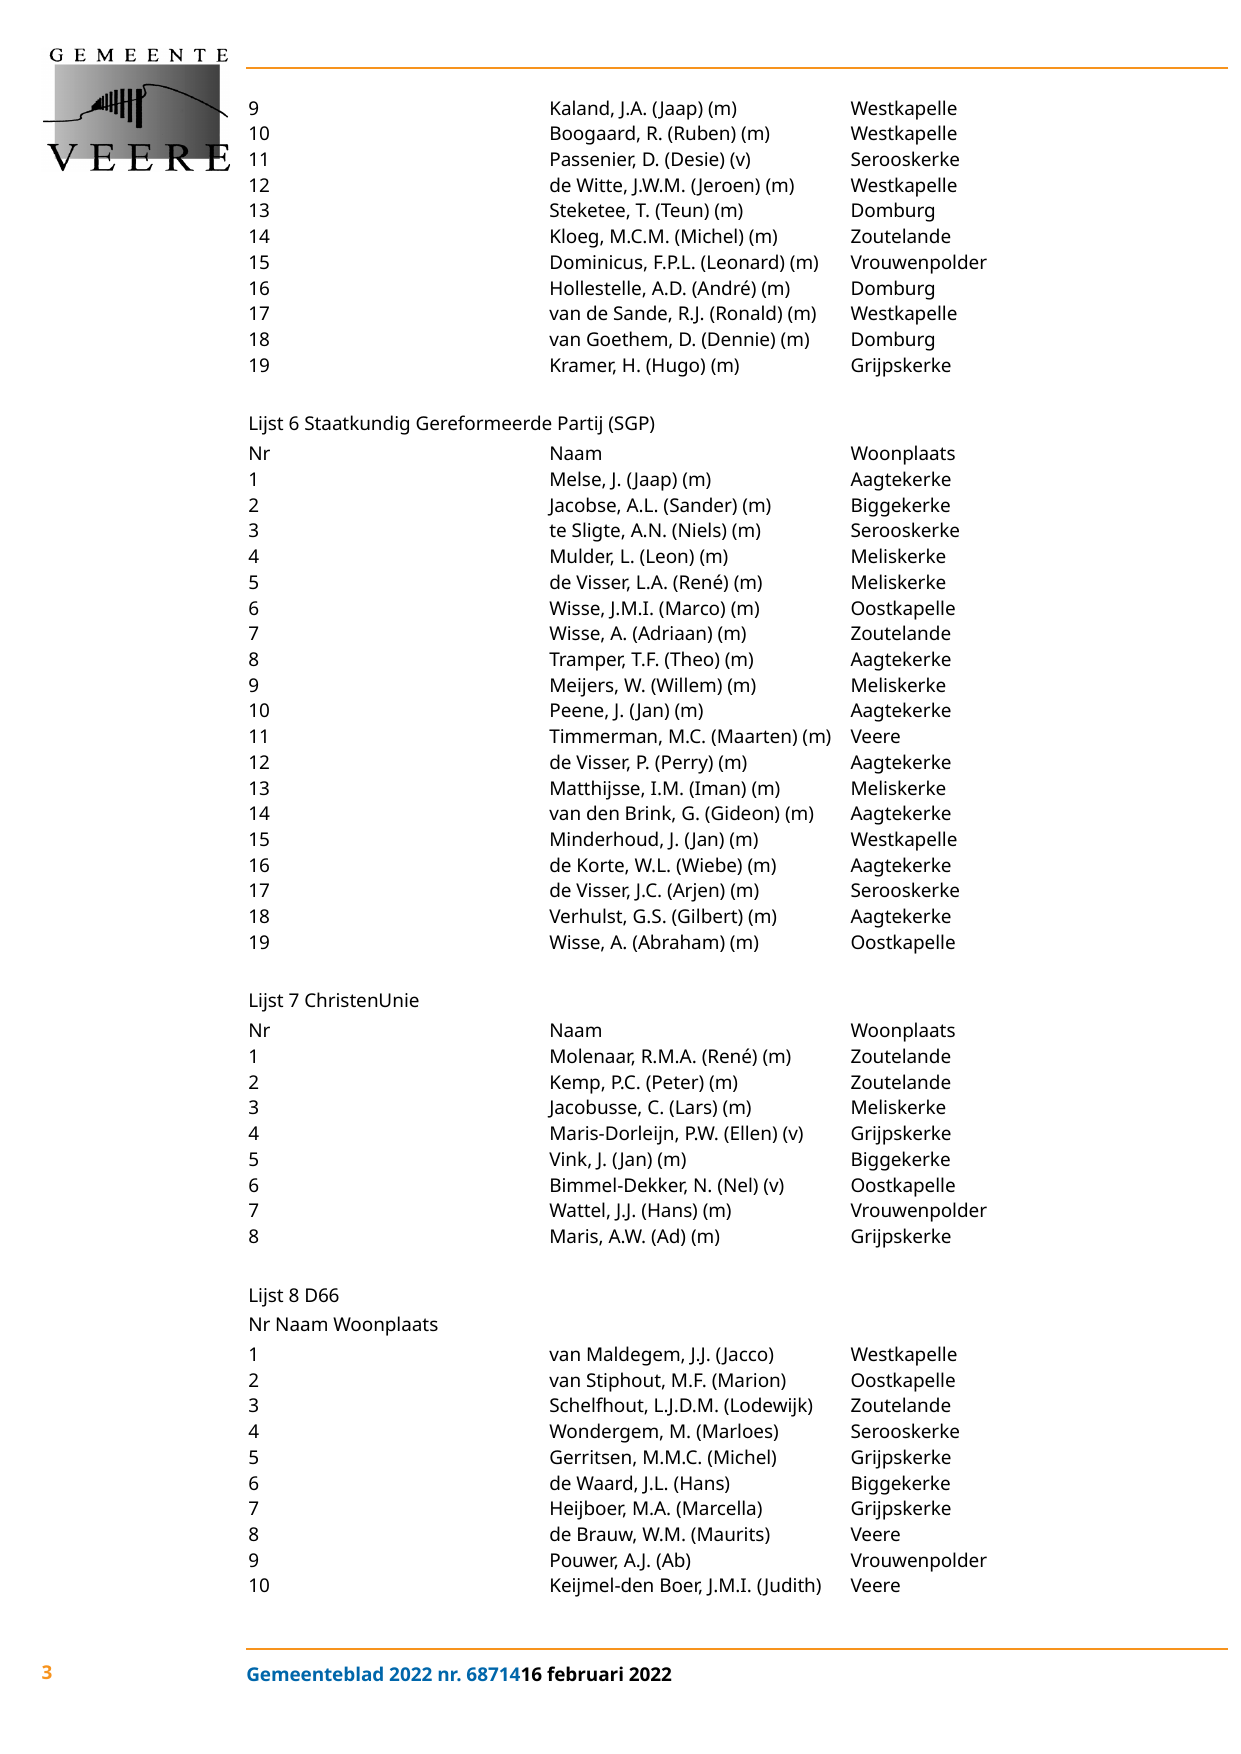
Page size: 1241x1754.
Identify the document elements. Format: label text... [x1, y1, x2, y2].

table_cell 4 [248, 543, 549, 569]
table_cell Melse, J. (Jaap) (m) [549, 466, 850, 492]
table_cell 6 [248, 1172, 549, 1197]
table_cell Zoutelande [850, 1043, 1152, 1069]
table_cell Meliskerke [850, 672, 1152, 698]
table_cell 10 [248, 1573, 549, 1598]
table_cell Aagtekerke [850, 801, 1152, 826]
table_cell 9 [248, 95, 549, 121]
table_header Woonplaats [850, 1018, 1152, 1043]
table_cell Aagtekerke [850, 646, 1152, 672]
table_cell 5 [248, 1444, 549, 1470]
table_cell Westkapelle [850, 172, 1152, 198]
table_cell 14 [248, 801, 549, 826]
table_cell Kramer, H. (Hugo) (m) [549, 352, 850, 378]
table_cell Minderhoud, J. (Jan) (m) [549, 826, 850, 852]
table_cell Meliskerke [850, 543, 1152, 569]
table_cell 1 [248, 466, 549, 492]
table_cell Aagtekerke [850, 698, 1152, 723]
table_cell 6 [248, 1470, 549, 1495]
table_cell Meijers, W. (Willem) (m) [549, 672, 850, 698]
picture [41, 47, 231, 172]
text Lijst 7 ChristenUnie [248, 988, 1152, 1013]
table_cell Jacobusse, C. (Lars) (m) [549, 1095, 850, 1120]
table_cell Wisse, A. (Adriaan) (m) [549, 620, 850, 646]
table_cell Westkapelle [850, 826, 1152, 852]
table_cell 16 [248, 275, 549, 301]
table_cell 1 [248, 1043, 549, 1069]
text Lijst 8 D66 [248, 1282, 1152, 1307]
table_header 1 [248, 1341, 549, 1367]
table_cell Aagtekerke [850, 904, 1152, 929]
table_cell van Goethem, D. (Dennie) (m) [549, 326, 850, 352]
table_cell 17 [248, 878, 549, 903]
table_cell 16 [248, 852, 549, 878]
table_cell Schelfhout, L.J.D.M. (Lodewijk) [549, 1393, 850, 1418]
table_cell 15 [248, 826, 549, 852]
table_cell Pouwer, A.J. (Ab) [549, 1547, 850, 1573]
table_cell Gerritsen, M.M.C. (Michel) [549, 1444, 850, 1470]
table_cell 8 [248, 1223, 549, 1249]
text Nr Naam Woonplaats [248, 1311, 1152, 1337]
table_cell van de Sande, R.J. (Ronald) (m) [549, 301, 850, 326]
table_cell Westkapelle [850, 301, 1152, 326]
table_cell Vrouwenpolder [850, 1198, 1152, 1223]
table_cell 15 [248, 249, 549, 275]
table_cell 3 [248, 1393, 549, 1418]
table_cell Serooskerke [850, 518, 1152, 543]
table_header Nr [248, 440, 549, 466]
table_cell 4 [248, 1418, 549, 1444]
table_cell Biggekerke [850, 1470, 1152, 1495]
table_cell Veere [850, 1521, 1152, 1547]
table_cell 7 [248, 620, 549, 646]
table_cell Domburg [850, 275, 1152, 301]
table_cell Zoutelande [850, 620, 1152, 646]
table_cell 2 [248, 492, 549, 517]
table_cell Biggekerke [850, 1146, 1152, 1172]
table_cell Maris-Dorleijn, P.W. (Ellen) (v) [549, 1120, 850, 1146]
table_cell Peene, J. (Jan) (m) [549, 698, 850, 723]
table_cell Westkapelle [850, 95, 1152, 121]
table_cell Wondergem, M. (Marloes) [549, 1418, 850, 1444]
table_cell 19 [248, 352, 549, 378]
table_cell Keijmel-den Boer, J.M.I. (Judith) [549, 1573, 850, 1598]
table_header Nr [248, 1018, 549, 1043]
table_cell 17 [248, 301, 549, 326]
table_cell Passenier, D. (Desie) (v) [549, 146, 850, 172]
table_cell Dominicus, F.P.L. (Leonard) (m) [549, 249, 850, 275]
table_cell Oostkapelle [850, 1172, 1152, 1197]
table_cell Timmerman, M.C. (Maarten) (m) [549, 723, 850, 749]
table_cell 8 [248, 1521, 549, 1547]
table_cell 12 [248, 749, 549, 775]
table_cell Aagtekerke [850, 466, 1152, 492]
table_cell 18 [248, 326, 549, 352]
table_header Naam [549, 1018, 850, 1043]
table_cell Serooskerke [850, 146, 1152, 172]
table_header van Maldegem, J.J. (Jacco) [549, 1341, 850, 1367]
table_cell Aagtekerke [850, 749, 1152, 775]
text Lijst 6 Staatkundig Gereformeerde Partij (SGP) [248, 411, 1152, 436]
table_cell Heijboer, M.A. (Marcella) [549, 1495, 850, 1521]
table_cell Grijpskerke [850, 1495, 1152, 1521]
table_cell Hollestelle, A.D. (André) (m) [549, 275, 850, 301]
table_header Westkapelle [850, 1341, 1152, 1367]
table_cell 13 [248, 775, 549, 801]
table_cell Serooskerke [850, 878, 1152, 903]
table_cell 5 [248, 569, 549, 595]
table_cell 6 [248, 595, 549, 620]
table_cell Grijpskerke [850, 1223, 1152, 1249]
table_cell de Waard, J.L. (Hans) [549, 1470, 850, 1495]
table_cell 18 [248, 904, 549, 929]
table_cell 19 [248, 929, 549, 955]
table_cell Verhulst, G.S. (Gilbert) (m) [549, 904, 850, 929]
table_cell Boogaard, R. (Ruben) (m) [549, 121, 850, 146]
table_cell Aagtekerke [850, 852, 1152, 878]
table_cell 14 [248, 224, 549, 249]
table_cell 4 [248, 1120, 549, 1146]
table_cell 7 [248, 1198, 549, 1223]
table_header Naam [549, 440, 850, 466]
table_cell Maris, A.W. (Ad) (m) [549, 1223, 850, 1249]
table_cell Grijpskerke [850, 352, 1152, 378]
table_cell Mulder, L. (Leon) (m) [549, 543, 850, 569]
table_cell 9 [248, 672, 549, 698]
table_cell de Korte, W.L. (Wiebe) (m) [549, 852, 850, 878]
table_cell Meliskerke [850, 1095, 1152, 1120]
table_cell Oostkapelle [850, 595, 1152, 620]
table_cell Jacobse, A.L. (Sander) (m) [549, 492, 850, 517]
table_cell Vrouwenpolder [850, 1547, 1152, 1573]
table_cell 10 [248, 121, 549, 146]
table_cell van den Brink, G. (Gideon) (m) [549, 801, 850, 826]
table_cell Serooskerke [850, 1418, 1152, 1444]
table_cell de Visser, J.C. (Arjen) (m) [549, 878, 850, 903]
table_cell Kloeg, M.C.M. (Michel) (m) [549, 224, 850, 249]
table_cell de Brauw, W.M. (Maurits) [549, 1521, 850, 1547]
table_cell Grijpskerke [850, 1444, 1152, 1470]
table_cell de Visser, P. (Perry) (m) [549, 749, 850, 775]
table_cell de Witte, J.W.M. (Jeroen) (m) [549, 172, 850, 198]
table_cell Wisse, A. (Abraham) (m) [549, 929, 850, 955]
table_cell te Sligte, A.N. (Niels) (m) [549, 518, 850, 543]
table_cell 13 [248, 198, 549, 223]
table_cell Wattel, J.J. (Hans) (m) [549, 1198, 850, 1223]
table_cell 2 [248, 1069, 549, 1094]
table_cell 10 [248, 698, 549, 723]
table_cell 9 [248, 1547, 549, 1573]
table_cell Oostkapelle [850, 929, 1152, 955]
table_cell Zoutelande [850, 1069, 1152, 1094]
table_cell Kemp, P.C. (Peter) (m) [549, 1069, 850, 1094]
table_cell Wisse, J.M.I. (Marco) (m) [549, 595, 850, 620]
table_cell 8 [248, 646, 549, 672]
table_cell van Stiphout, M.F. (Marion) [549, 1367, 850, 1392]
table_cell Grijpskerke [850, 1120, 1152, 1146]
table_cell Vrouwenpolder [850, 249, 1152, 275]
table_cell 5 [248, 1146, 549, 1172]
table_cell 7 [248, 1495, 549, 1521]
table_cell 11 [248, 723, 549, 749]
table_cell 3 [248, 518, 549, 543]
table_cell Meliskerke [850, 569, 1152, 595]
table_cell Domburg [850, 326, 1152, 352]
table_cell Steketee, T. (Teun) (m) [549, 198, 850, 223]
table_cell 2 [248, 1367, 549, 1392]
table_header Woonplaats [850, 440, 1152, 466]
table_cell 12 [248, 172, 549, 198]
table_cell 3 [248, 1095, 549, 1120]
table_cell Molenaar, R.M.A. (René) (m) [549, 1043, 850, 1069]
table_cell Kaland, J.A. (Jaap) (m) [549, 95, 850, 121]
table_cell 11 [248, 146, 549, 172]
table_cell Domburg [850, 198, 1152, 223]
table_cell Matthijsse, I.M. (Iman) (m) [549, 775, 850, 801]
table_cell Meliskerke [850, 775, 1152, 801]
table_cell Bimmel-Dekker, N. (Nel) (v) [549, 1172, 850, 1197]
table_cell de Visser, L.A. (René) (m) [549, 569, 850, 595]
table_cell Zoutelande [850, 1393, 1152, 1418]
table_cell Zoutelande [850, 224, 1152, 249]
table_cell Biggekerke [850, 492, 1152, 517]
table_cell Oostkapelle [850, 1367, 1152, 1392]
table_cell Veere [850, 1573, 1152, 1598]
table_cell Veere [850, 723, 1152, 749]
table_cell Vink, J. (Jan) (m) [549, 1146, 850, 1172]
table_cell Tramper, T.F. (Theo) (m) [549, 646, 850, 672]
table_cell Westkapelle [850, 121, 1152, 146]
